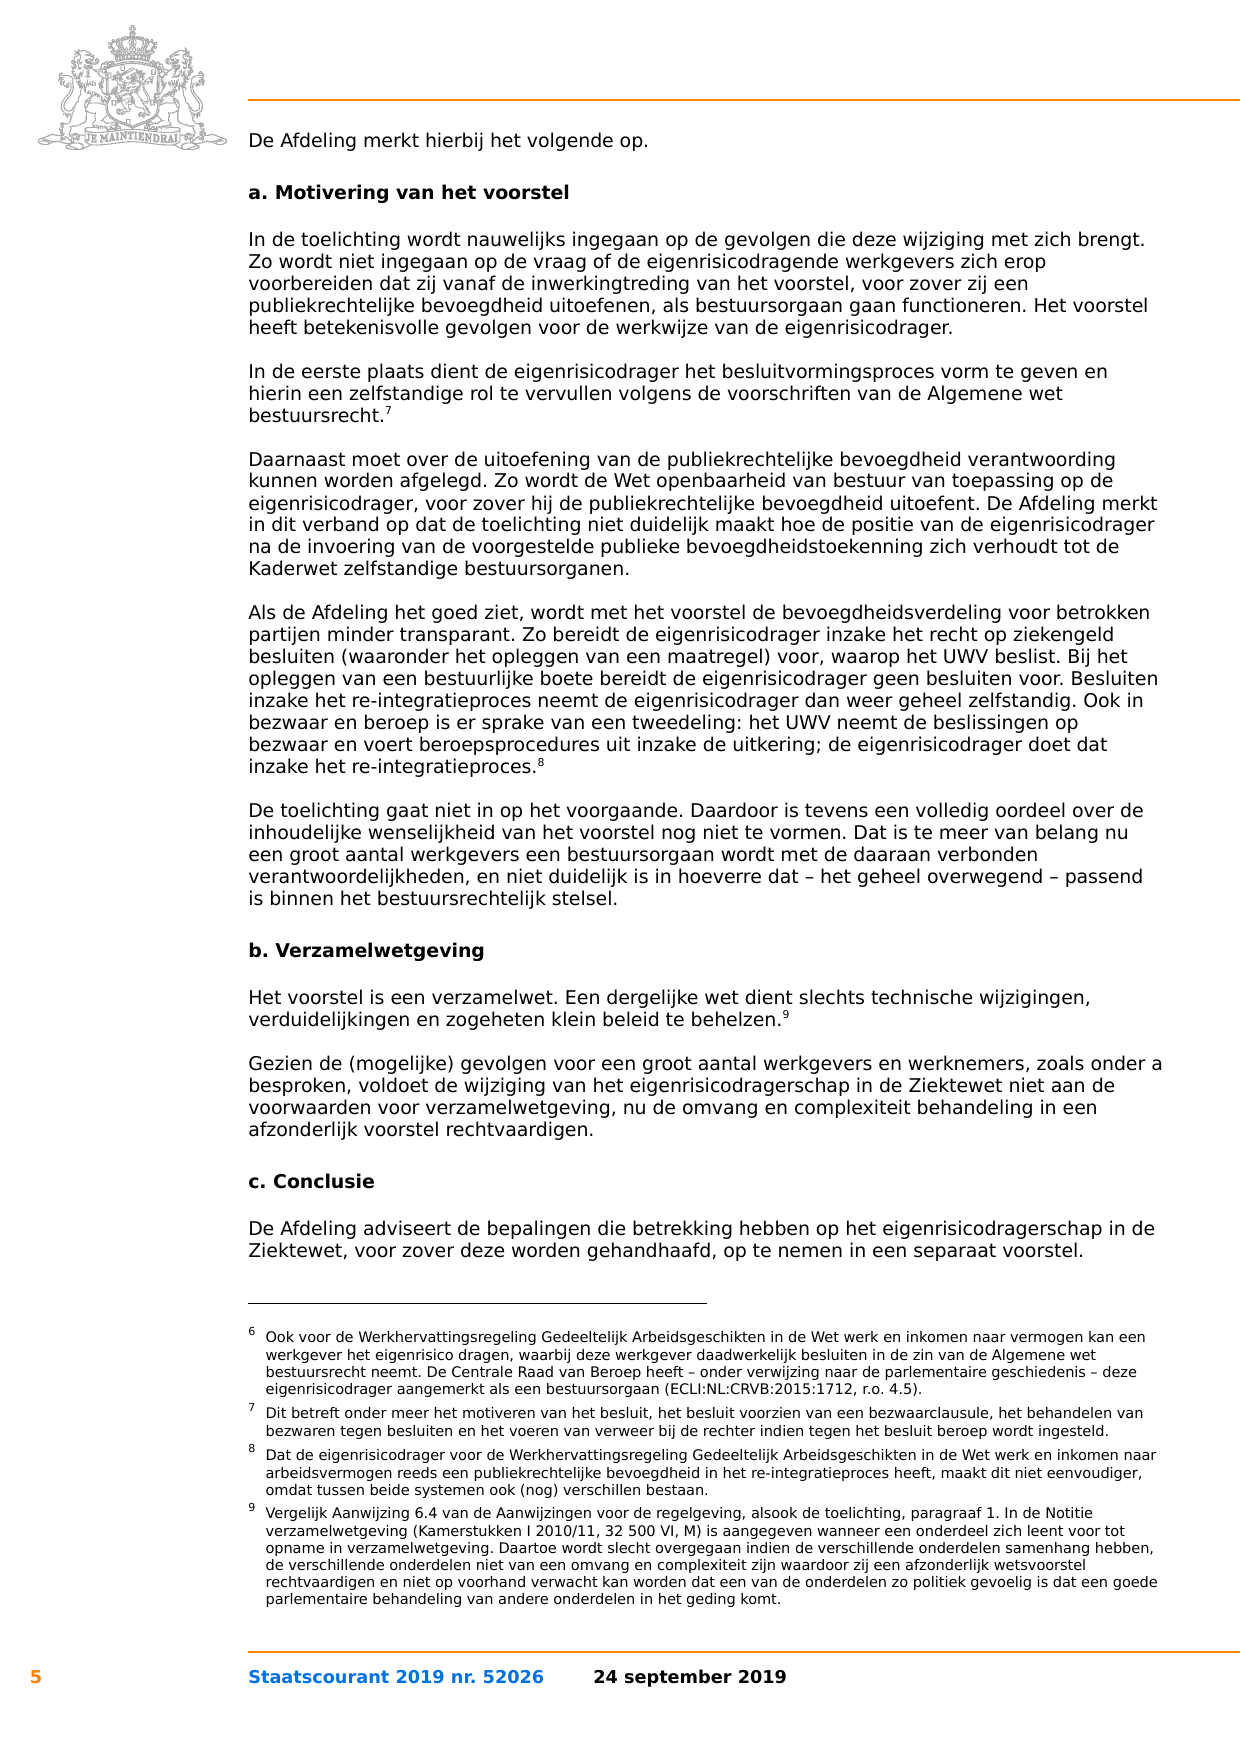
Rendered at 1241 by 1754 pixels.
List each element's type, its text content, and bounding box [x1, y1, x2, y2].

subtitle b. Verzamelwetgeving [248, 940, 1163, 962]
text De Afdeling adviseert de bepalingen die betrekking hebben op het eigenrisicodragerschap in de Ziektewet, voor zover deze worden gehandhaafd, op te nemen in een separaat voorstel. [248, 1217, 1163, 1261]
subtitle a. Motivering van het voorstel [248, 182, 1163, 204]
text Dit betreft onder meer het motiveren van het besluit, het besluit voorzien van een bezwaarclausule, het behandelen van bezwaren tegen besluiten en het voeren van verweer bij de rechter indien tegen het besluit beroep wordt ingesteld. [248, 1401, 1163, 1440]
text Het voorstel is een verzamelwet. Een dergelijke wet dient slechts technische wijzigingen, verduidelijkingen en zogeheten klein beleid te behelzen. [248, 987, 1163, 1031]
picture [38, 25, 227, 150]
text Ook voor de Werkhervattingsregeling Gedeeltelijk Arbeidsgeschikten in de Wet werk en inkomen naar vermogen kan een werkgever het eigenrisico dragen, waarbij deze werkgever daadwerkelijk besluiten in de zin van de Algemene wet bestuursrecht neemt. De Centrale Raad van Beroep heeft – onder verwijzing naar de parlementaire geschiedenis – deze eigenrisicodrager aangemerkt als een bestuursorgaan (ECLI:NL:CRVB:2015:1712, r.o. 4.5). [248, 1325, 1163, 1398]
subtitle c. Conclusie [248, 1171, 1163, 1192]
text De Afdeling merkt hierbij het volgende op. [248, 130, 1163, 152]
text Daarnaast moet over de uitoefening van de publiekrechtelijke bevoegdheid verantwoording kunnen worden afgelegd. Zo wordt de Wet openbaarheid van bestuur van toepassing op de eigenrisicodrager, voor zover hij de publiekrechtelijke bevoegdheid uitoefent. De Afdeling merkt in dit verband op dat de toelichting niet duidelijk maakt hoe de positie van de eigenrisicodrager na de invoering van de voorgestelde publieke bevoegdheidstoekenning zich verhoudt tot de Kaderwet zelfstandige bestuursorganen. [248, 448, 1163, 580]
text De toelichting gaat niet in op het voorgaande. Daardoor is tevens een volledig oordeel over de inhoudelijke wenselijkheid van het voorstel nog niet te vormen. Dat is te meer van belang nu een groot aantal werkgevers een bestuursorgaan wordt met de daaraan verbonden verantwoordelijkheden, en niet duidelijk is in hoeverre dat – het geheel overwegend – passend is binnen het bestuursrechtelijk stelsel. [248, 800, 1163, 910]
text Gezien de (mogelijke) gevolgen voor een groot aantal werkgevers en werknemers, zoals onder a besproken, voldoet de wijziging van het eigenrisicodragerschap in de Ziektewet niet aan de voorwaarden voor verzamelwetgeving, nu de omvang en complexiteit behandeling in een afzonderlijk voorstel rechtvaardigen. [248, 1053, 1163, 1141]
text In de toelichting wordt nauwelijks ingegaan op de gevolgen die deze wijziging met zich brengt. Zo wordt niet ingegaan op de vraag of de eigenrisicodragende werkgevers zich erop voorbereiden dat zij vanaf de inwerkingtreding van het voorstel, voor zover zij een publiekrechtelijke bevoegdheid uitoefenen, als bestuursorgaan gaan functioneren. Het voorstel heeft betekenisvolle gevolgen voor de werkwijze van de eigenrisicodrager. [248, 229, 1163, 339]
text Vergelijk Aanwijzing 6.4 van de Aanwijzingen voor de regelgeving, alsook de toelichting, paragraaf 1. In de Notitie verzamelwetgeving (Kamerstukken I 2010/11, 32 500 VI, M) is aangegeven wanneer een onderdeel zich leent voor tot opname in verzamelwetgeving. Daartoe wordt slecht overgegaan indien de verschillende onderdelen samenhang hebben, de verschillende onderdelen niet van een omvang en complexiteit zijn waardoor zij een afzonderlijk wetsvoorstel rechtvaardigen en niet op voorhand verwacht kan worden dat een van de onderdelen zo politiek gevoelig is dat een goede parlementaire behandeling van andere onderdelen in het geding komt. [248, 1501, 1163, 1608]
text Als de Afdeling het goed ziet, wordt met het voorstel de bevoegdheidsverdeling voor betrokken partijen minder transparant. Zo bereidt de eigenrisicodrager inzake het recht op ziekengeld besluiten (waaronder het opleggen van een maatregel) voor, waarop het UWV beslist. Bij het opleggen van een bestuurlijke boete bereidt de eigenrisicodrager geen besluiten voor. Besluiten inzake het re-integratieproces neemt de eigenrisicodrager dan weer geheel zelfstandig. Ook in bezwaar en beroep is er sprake van een tweedeling: het UWV neemt de beslissingen op bezwaar en voert beroepsprocedures uit inzake de uitkering; de eigenrisicodrager doet dat inzake het re-integratieproces. [248, 602, 1163, 778]
text Dat de eigenrisicodrager voor de Werkhervattingsregeling Gedeeltelijk Arbeidsgeschikten in de Wet werk en inkomen naar arbeidsvermogen reeds een publiekrechtelijke bevoegdheid in het re-integratieproces heeft, maakt dit niet eenvoudiger, omdat tussen beide systemen ook (nog) verschillen bestaan. [248, 1443, 1163, 1498]
text In de eerste plaats dient de eigenrisicodrager het besluitvormingsproces vorm te geven en hierin een zelfstandige rol te vervullen volgens de voorschriften van de Algemene wet bestuursrecht. [248, 361, 1163, 427]
